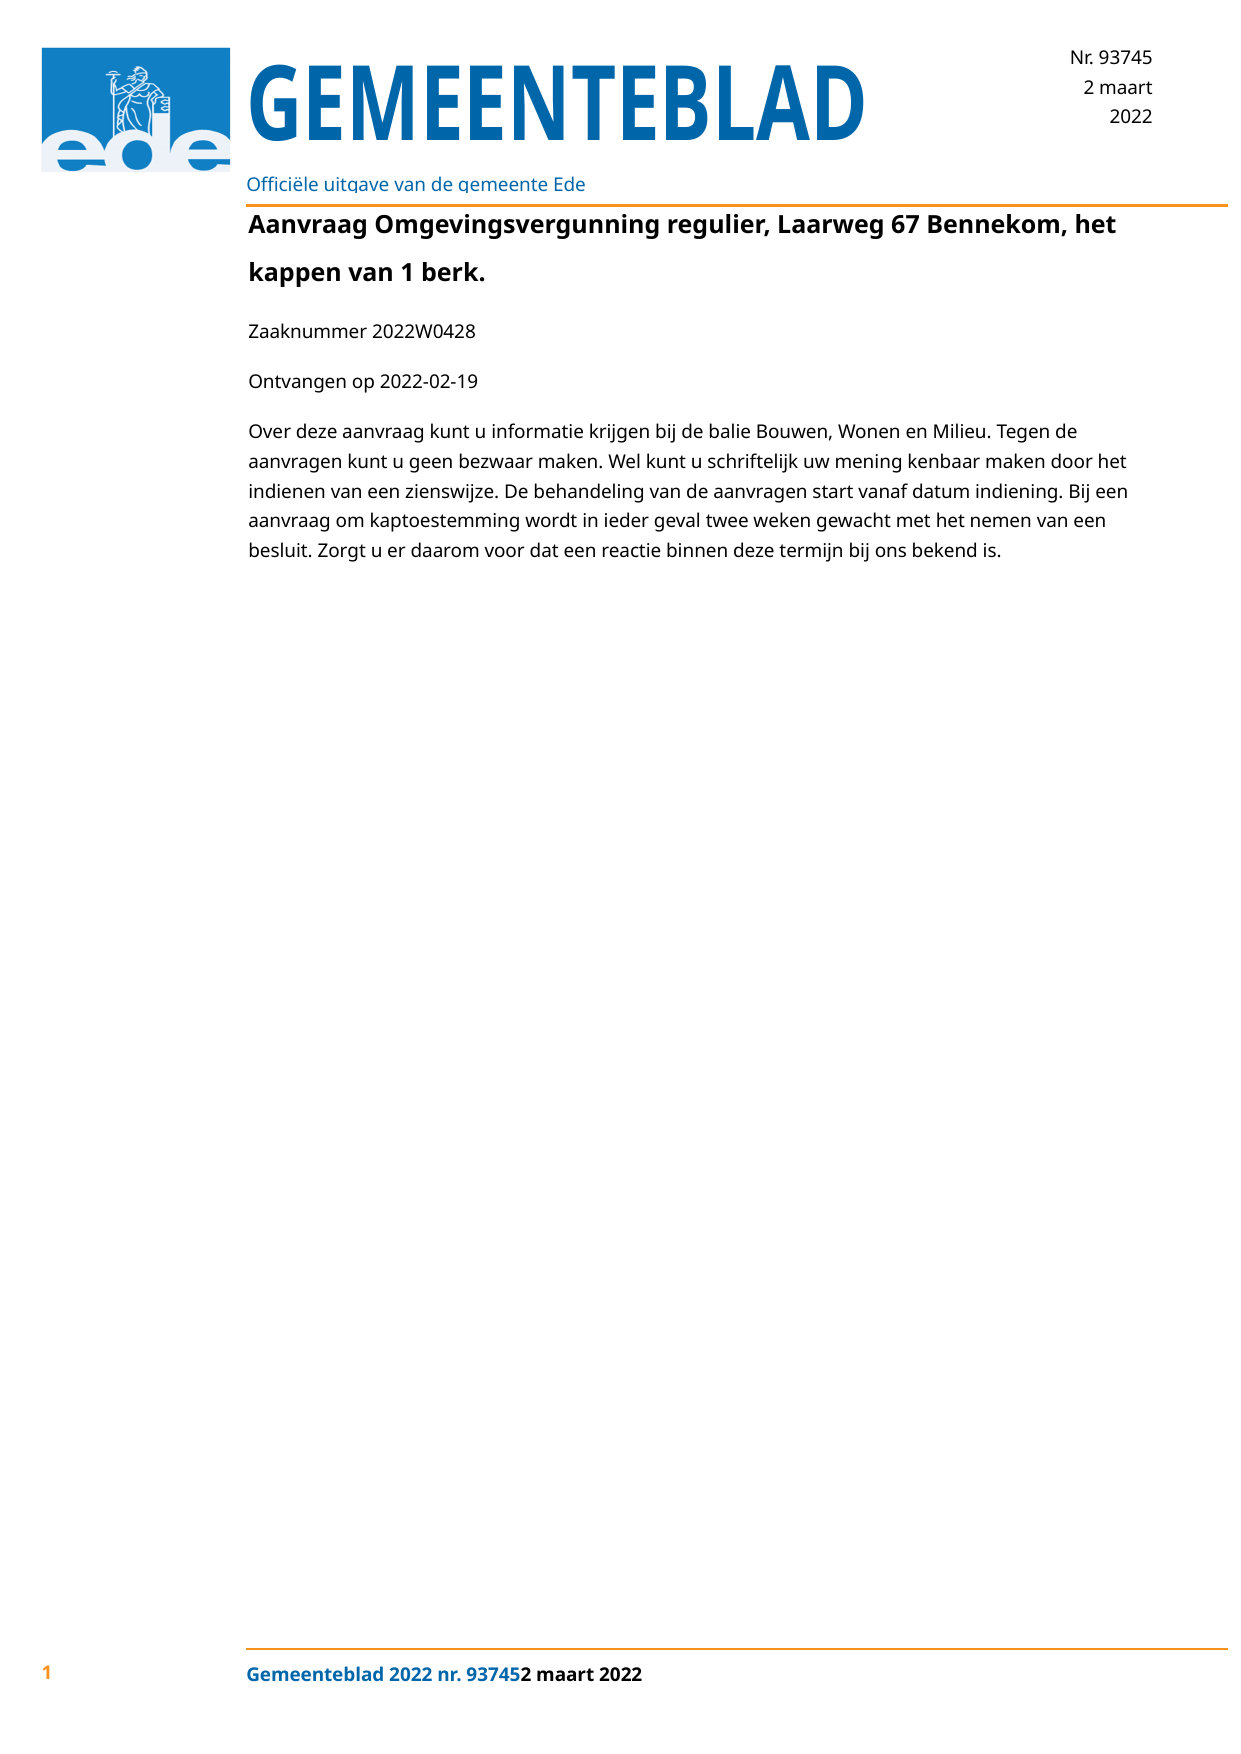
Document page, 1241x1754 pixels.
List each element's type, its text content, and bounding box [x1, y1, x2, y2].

text Over deze aanvraag kunt u informatie krijgen bij de balie Bouwen, Wonen en Milieu. Tegen de aanvragen kunt u geen bezwaar maken. Wel kunt u schriftelijk uw mening kenbaar maken door het indienen van een zienswijze. De behandeling van de aanvragen start vanaf datum indiening. Bij een aanvraag om kaptoestemming wordt in ieder geval twee weken gewacht met het nemen van een besluit. Zorgt u er daarom voor dat een reactie binnen deze termijn bij ons bekend is. [248, 419, 1152, 563]
text Aanvraag Omgevingsvergunning regulier, Laarweg 67 Bennekom, het kappen van 1 berk. [248, 207, 1152, 288]
picture [41, 47, 231, 172]
text Zaaknummer 2022W0428 [248, 318, 1152, 344]
text Ontvangen op 2022-02-19 [248, 368, 1152, 394]
